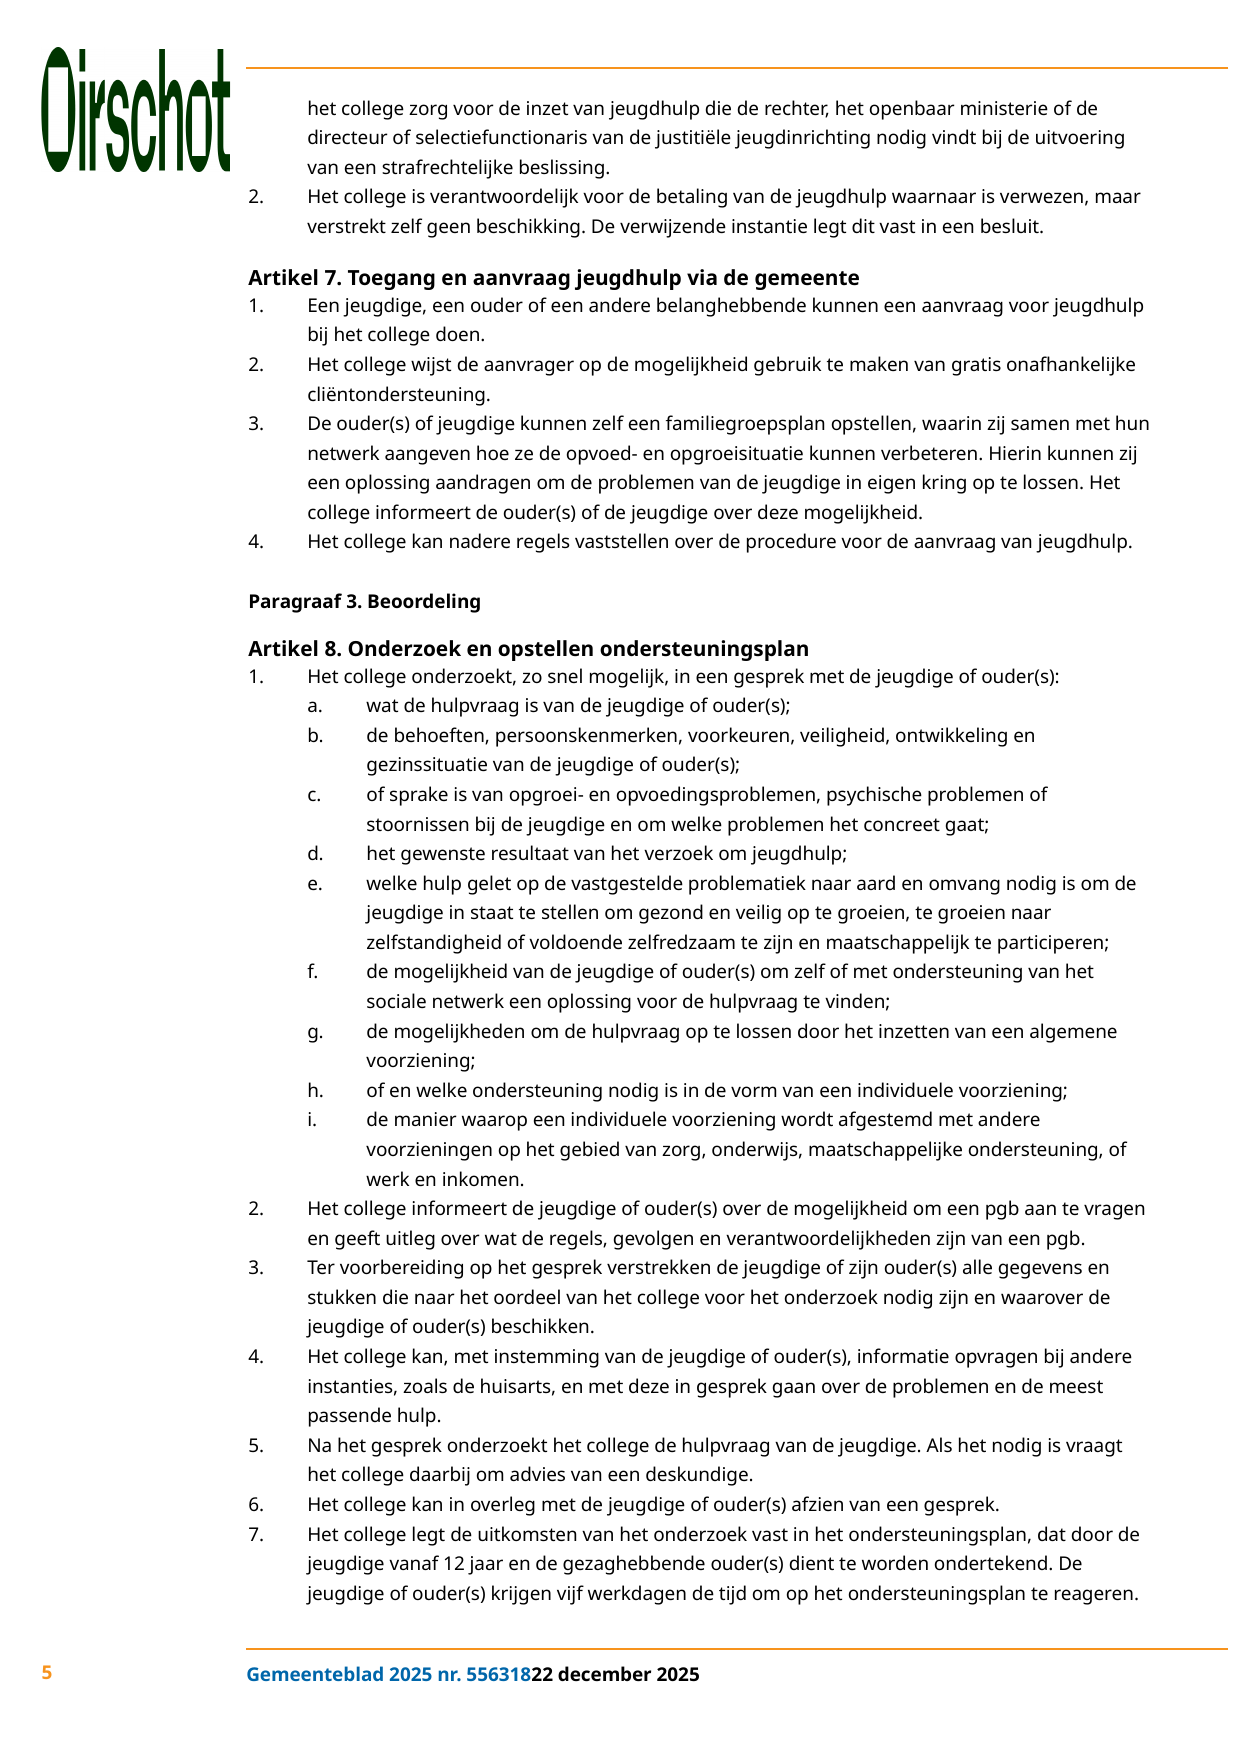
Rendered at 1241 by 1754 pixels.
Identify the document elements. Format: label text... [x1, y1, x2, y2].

list de mogelijkheden om de hulpvraag op te lossen door het inzetten van een algemene voorziening; [307, 1018, 1152, 1073]
list Het college kan, met instemming van de jeugdige of ouder(s), informatie opvragen bij andere instanties, zoals de huisarts, en met deze in gesprek gaan over de problemen en de meest passende hulp. [248, 1343, 1152, 1428]
list het college zorg voor de inzet van jeugdhulp die de rechter, het openbaar ministerie of de directeur of selectiefunctionaris van de justitiële jeugdinrichting nodig vindt bij de uitvoering van een strafrechtelijke beslissing. [248, 95, 1152, 180]
list Het college is verantwoordelijk voor de betaling van de jeugdhulp waarnaar is verwezen, maar verstrekt zelf geen beschikking. De verwijzende instantie legt dit vast in een besluit. [248, 183, 1152, 239]
list of en welke ondersteuning nodig is in de vorm van een individuele voorziening; [307, 1077, 1152, 1103]
list Het college informeert de jeugdige of ouder(s) over de mogelijkheid om een pgb aan te vragen en geeft uitleg over wat de regels, gevolgen en verantwoordelijkheden zijn van een pgb. [248, 1195, 1152, 1251]
list Na het gesprek onderzoekt het college de hulpvraag van de jeugdige. Als het nodig is vraagt het college daarbij om advies van een deskundige. [248, 1432, 1152, 1487]
picture [41, 47, 231, 172]
list de behoeften, persoonskenmerken, voorkeuren, veiligheid, ontwikkeling en gezinssituatie van de jeugdige of ouder(s); [307, 722, 1152, 777]
list Een jeugdige, een ouder of een andere belanghebbende kunnen een aanvraag voor jeugdhulp bij het college doen. [248, 292, 1152, 347]
list Het college wijst de aanvrager op de mogelijkheid gebruik te maken van gratis onafhankelijke cliëntondersteuning. [248, 351, 1152, 406]
list De ouder(s) of jeugdige kunnen zelf een familiegroepsplan opstellen, waarin zij samen met hun netwerk aangeven hoe ze de opvoed- en opgroeisituatie kunnen verbeteren. Hierin kunnen zij een oplossing aandragen om de problemen van de jeugdige in eigen kring op te lossen. Het college informeert de ouder(s) of de jeugdige over deze mogelijkheid. [248, 410, 1152, 525]
list de mogelijkheid van de jeugdige of ouder(s) om zelf of met ondersteuning van het sociale netwerk een oplossing voor de hulpvraag te vinden; [307, 959, 1152, 1014]
list Het college kan in overleg met de jeugdige of ouder(s) afzien van een gesprek. [248, 1491, 1152, 1517]
text Paragraaf 3. Beoordeling [248, 588, 1152, 613]
list wat de hulpvraag is van de jeugdige of ouder(s); [307, 692, 1152, 718]
text Artikel 7. Toegang en aanvraag jeugdhulp via de gemeente [248, 263, 1152, 292]
text Artikel 8. Onderzoek en opstellen ondersteuningsplan [248, 634, 1152, 663]
list het gewenste resultaat van het verzoek om jeugdhulp; [307, 840, 1152, 866]
list of sprake is van opgroei- en opvoedingsproblemen, psychische problemen of stoornissen bij de jeugdige en om welke problemen het concreet gaat; [307, 781, 1152, 836]
list de manier waarop een individuele voorziening wordt afgestemd met andere voorzieningen op het gebied van zorg, onderwijs, maatschappelijke ondersteuning, of werk en inkomen. [307, 1107, 1152, 1191]
list Het college onderzoekt, zo snel mogelijk, in een gesprek met de jeugdige of ouder(s): [248, 663, 1152, 688]
list Het college kan nadere regels vaststellen over de procedure voor de aanvraag van jeugdhulp. [248, 529, 1152, 554]
list Ter voorbereiding op het gesprek verstrekken de jeugdige of zijn ouder(s) alle gegevens en stukken die naar het oordeel van het college voor het onderzoek nodig zijn en waarover de jeugdige of ouder(s) beschikken. [248, 1254, 1152, 1339]
list welke hulp gelet op de vastgestelde problematiek naar aard en omvang nodig is om de jeugdige in staat te stellen om gezond en veilig op te groeien, te groeien naar zelfstandigheid of voldoende zelfredzaam te zijn en maatschappelijk te participeren; [307, 870, 1152, 955]
list Het college legt de uitkomsten van het onderzoek vast in het ondersteuningsplan, dat door de jeugdige vanaf 12 jaar en de gezaghebbende ouder(s) dient te worden ondertekend. De jeugdige of ouder(s) krijgen vijf werkdagen de tijd om op het ondersteuningsplan te reageren. [248, 1521, 1152, 1606]
